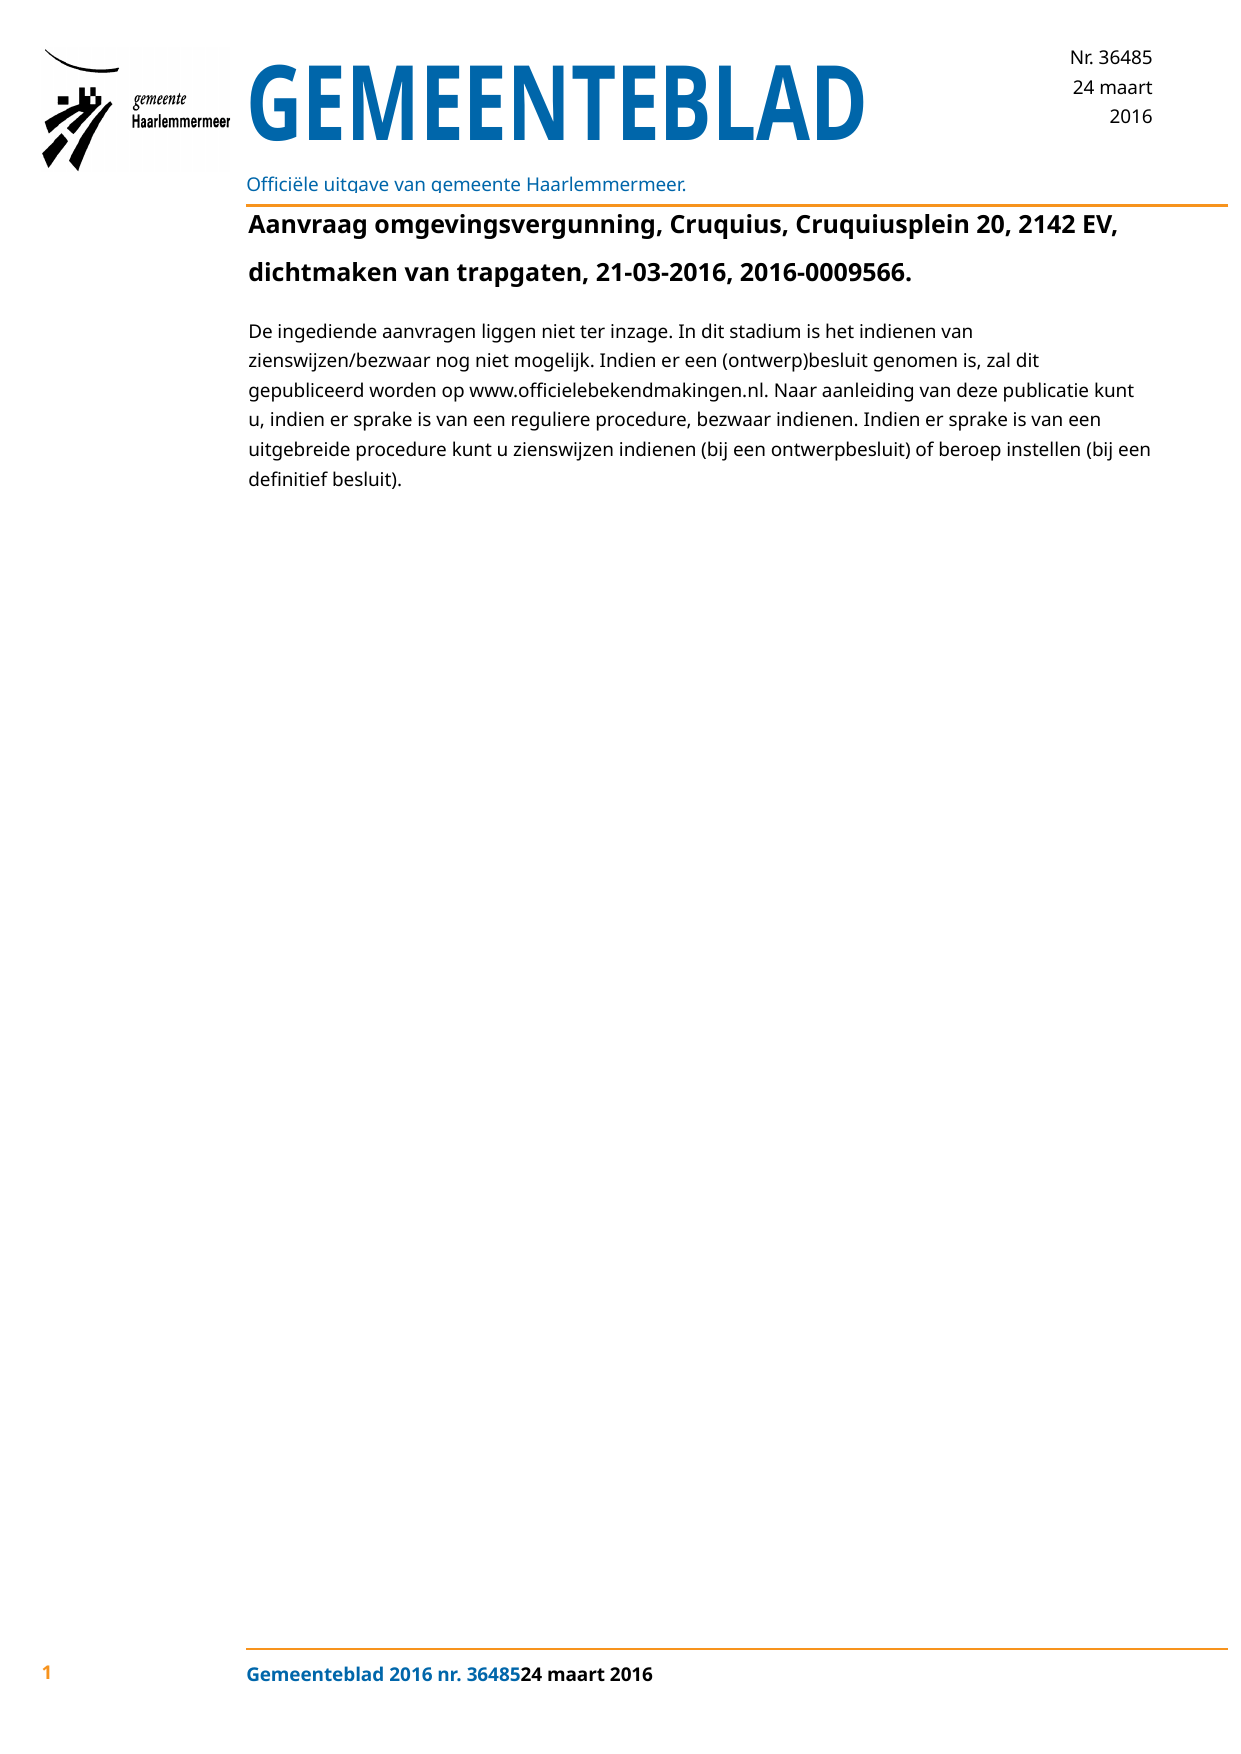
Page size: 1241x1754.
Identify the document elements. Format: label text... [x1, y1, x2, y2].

text De ingediende aanvragen liggen niet ter inzage. In dit stadium is het indienen van zienswijzen/bezwaar nog niet mogelijk. Indien er een (ontwerp)besluit genomen is, zal dit gepubliceerd worden op www.officielebekendmakingen.nl. Naar aanleiding van deze publicatie kunt u, indien er sprake is van een reguliere procedure, bezwaar indienen. Indien er sprake is van een uitgebreide procedure kunt u zienswijzen indienen (bij een ontwerpbesluit) of beroep instellen (bij een definitief besluit). [248, 318, 1152, 492]
picture [41, 47, 231, 172]
text Aanvraag omgevingsvergunning, Cruquius, Cruquiusplein 20, 2142 EV, dichtmaken van trapgaten, 21-03-2016, 2016-0009566. [248, 207, 1152, 288]
